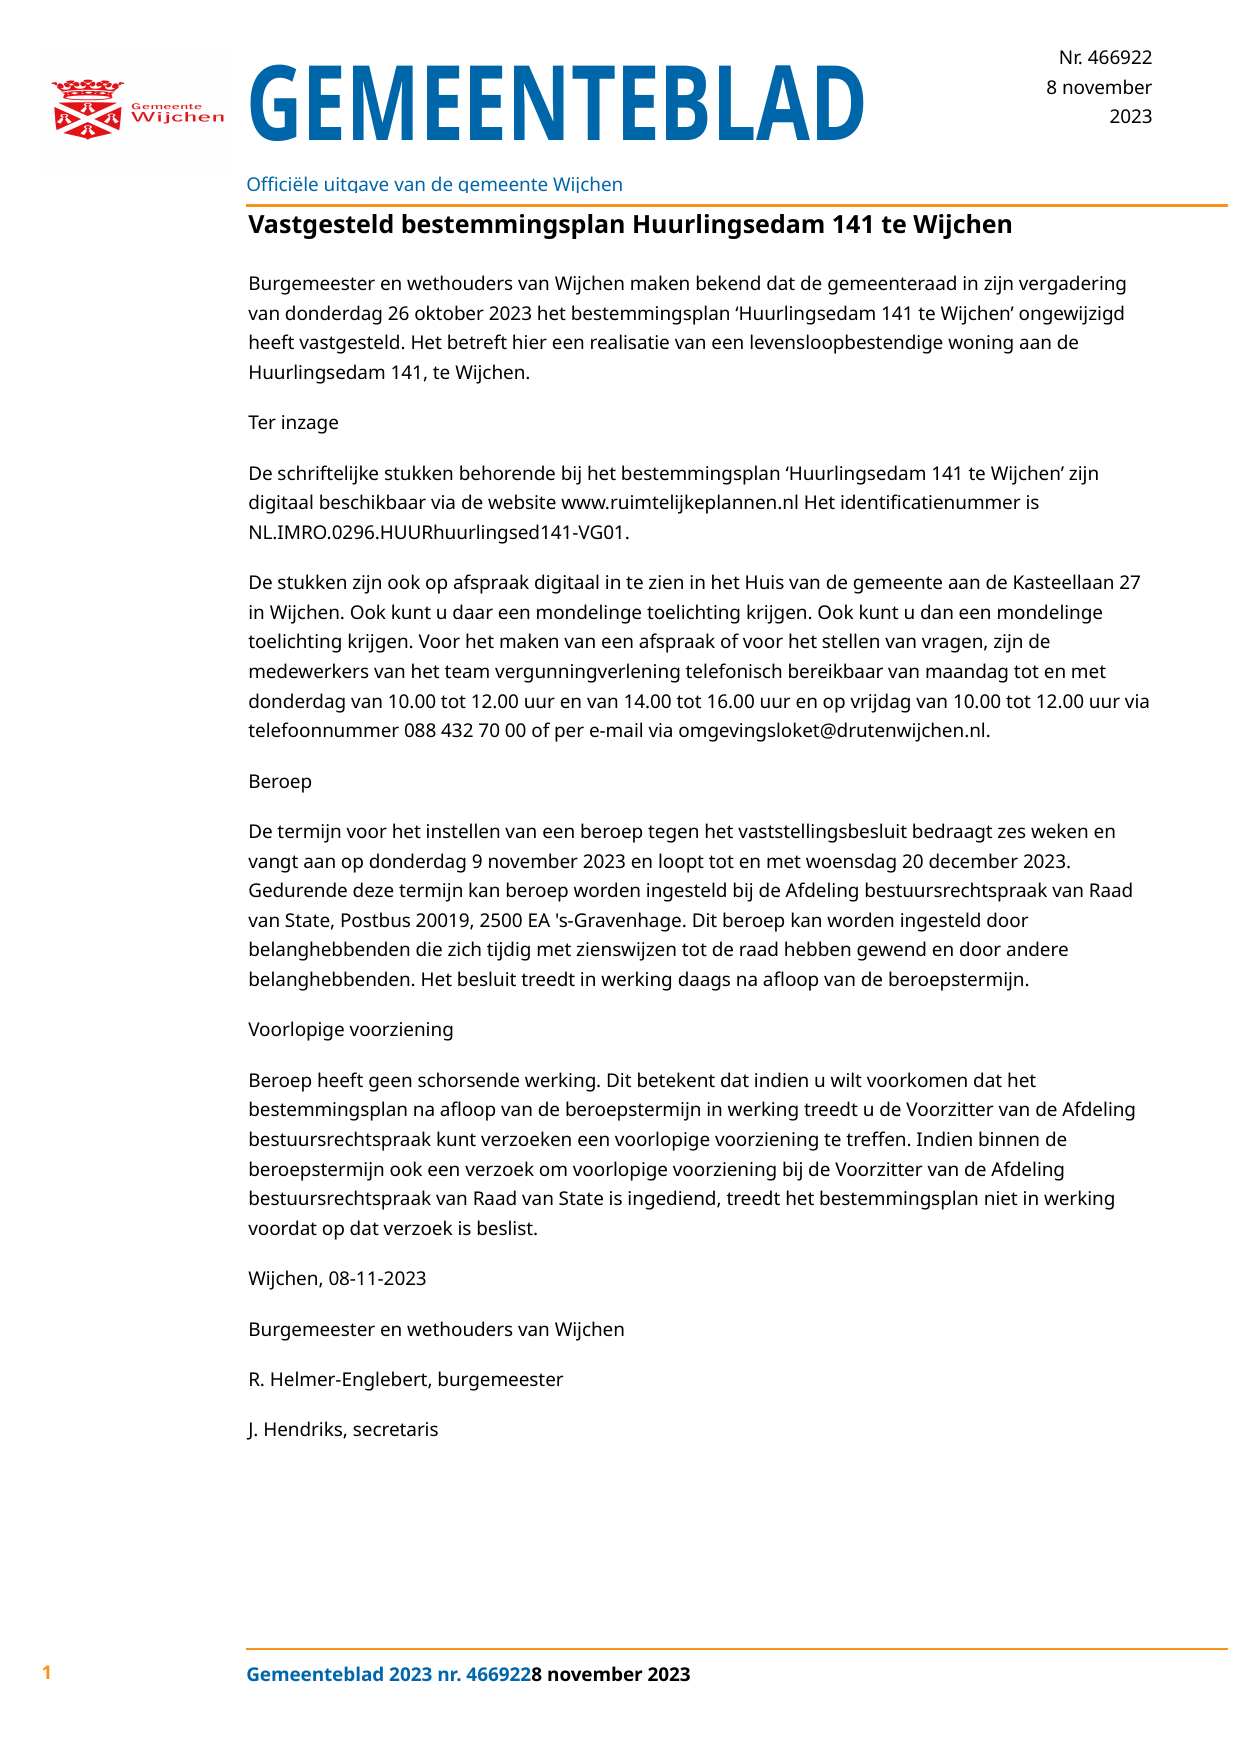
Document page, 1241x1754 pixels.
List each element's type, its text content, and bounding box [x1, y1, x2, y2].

text J. Hendriks, secretaris [248, 1417, 1152, 1442]
text R. Helmer-Englebert, burgemeester [248, 1366, 1152, 1392]
text De stukken zijn ook op afspraak digitaal in te zien in het Huis van de gemeente aan de Kasteellaan 27 in Wijchen. Ook kunt u daar een mondelinge toelichting krijgen. Ook kunt u dan een mondelinge toelichting krijgen. Voor het maken van een afspraak of voor het stellen van vragen, zijn de medewerkers van het team vergunningverlening telefonisch bereikbaar van maandag tot en met donderdag van 10.00 tot 12.00 uur en van 14.00 tot 16.00 uur en op vrijdag van 10.00 tot 12.00 uur via telefoonnummer 088 432 70 00 of per e-mail via omgevingsloket@drutenwijchen.nl. [248, 569, 1152, 743]
text Beroep heeft geen schorsende werking. Dit betekent dat indien u wilt voorkomen dat het bestemmingsplan na afloop van de beroepstermijn in werking treedt u de Voorzitter van de Afdeling bestuursrechtspraak kunt verzoeken een voorlopige voorziening te treffen. Indien binnen de beroepstermijn ook een verzoek om voorlopige voorziening bij de Voorzitter van de Afdeling bestuursrechtspraak van Raad van State is ingediend, treedt het bestemmingsplan niet in werking voordat op dat verzoek is beslist. [248, 1067, 1152, 1241]
text Burgemeester en wethouders van Wijchen maken bekend dat de gemeenteraad in zijn vergadering van donderdag 26 oktober 2023 het bestemmingsplan ‘Huurlingsedam 141 te Wijchen’ ongewijzigd heeft vastgesteld. Het betreft hier een realisatie van een levensloopbestendige woning aan de Huurlingsedam 141, te Wijchen. [248, 270, 1152, 385]
text De termijn voor het instellen van een beroep tegen het vaststellingsbesluit bedraagt zes weken en vangt aan op donderdag 9 november 2023 en loopt tot en met woensdag 20 december 2023. Gedurende deze termijn kan beroep worden ingesteld bij de Afdeling bestuursrechtspraak van Raad van State, Postbus 20019, 2500 EA 's-Gravenhage. Dit beroep kan worden ingesteld door belanghebbenden die zich tijdig met zienswijzen tot de raad hebben gewend en door andere belanghebbenden. Het besluit treedt in werking daags na afloop van de beroepstermijn. [248, 818, 1152, 992]
text Vastgesteld bestemmingsplan Huurlingsedam 141 te Wijchen [248, 207, 1152, 241]
text Wijchen, 08-11-2023 [248, 1265, 1152, 1291]
text Ter inzage [248, 409, 1152, 435]
text Voorlopige voorziening [248, 1017, 1152, 1042]
picture [41, 47, 231, 172]
text De schriftelijke stukken behorende bij het bestemmingsplan ‘Huurlingsedam 141 te Wijchen’ zijn digitaal beschikbaar via de website www.ruimtelijkeplannen.nl Het identificatienummer is NL.IMRO.0296.HUURhuurlingsed141-VG01. [248, 460, 1152, 545]
text Beroep [248, 768, 1152, 793]
text Burgemeester en wethouders van Wijchen [248, 1316, 1152, 1341]
